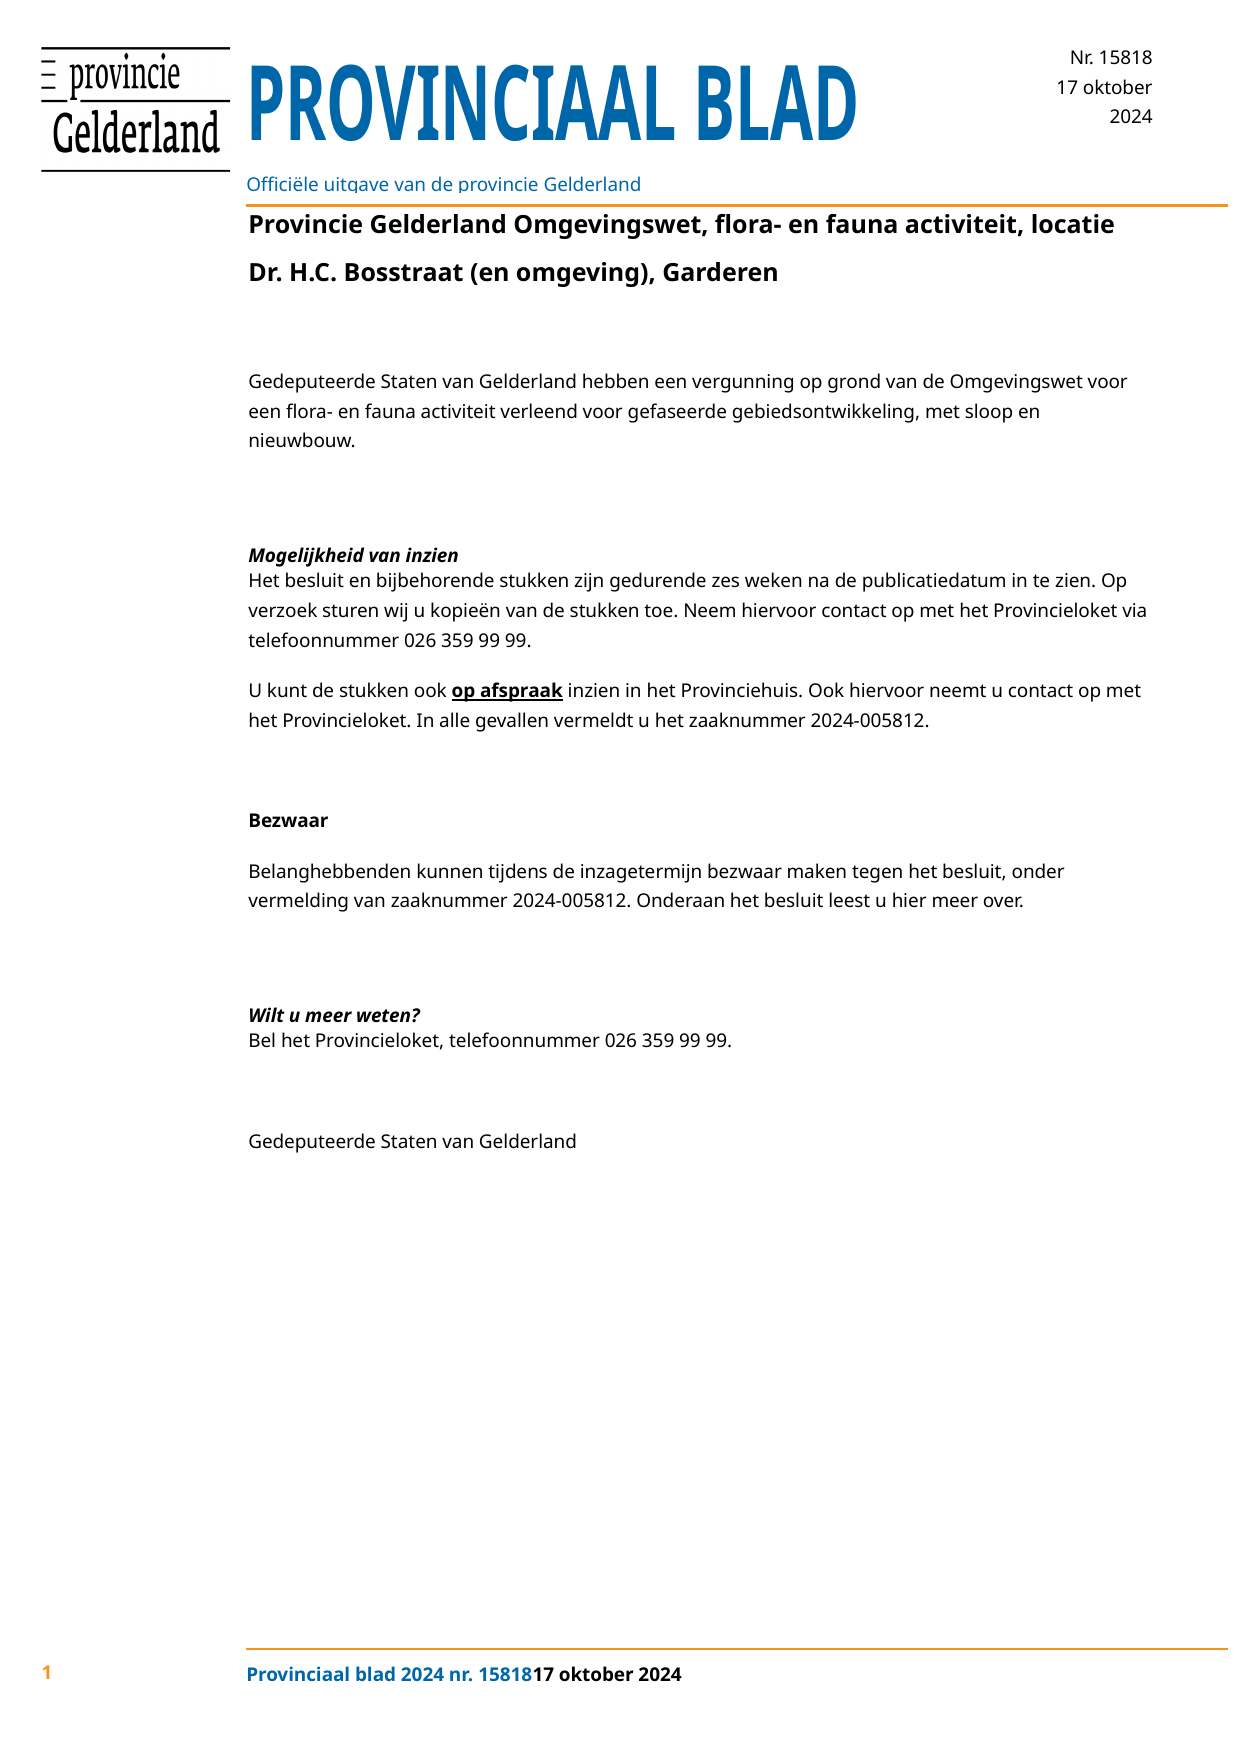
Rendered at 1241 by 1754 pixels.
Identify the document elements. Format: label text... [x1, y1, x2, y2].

text Bezwaar [248, 808, 1152, 833]
text Bel het Provincieloket, telefoonnummer 026 359 99 99. [248, 1028, 1152, 1053]
text Gedeputeerde Staten van Gelderland hebben een vergunning op grond van de Omgevingswet voor een flora- en fauna activiteit verleend voor gefaseerde gebiedsontwikkeling, met sloop en nieuwbouw. [248, 368, 1152, 453]
text Mogelijkheid van inzien [248, 542, 1152, 568]
text Provincie Gelderland Omgevingswet, flora- en fauna activiteit, locatie Dr. H.C. Bosstraat (en omgeving), Garderen [248, 207, 1152, 288]
text Het besluit en bijbehorende stukken zijn gedurende zes weken na de publicatiedatum in te zien. Op verzoek sturen wij u kopieën van de stukken toe. Neem hiervoor contact op met het Provincieloket via telefoonnummer 026 359 99 99. [248, 568, 1152, 652]
text Wilt u meer weten? [248, 1002, 1152, 1028]
text Belanghebbenden kunnen tijdens de inzagetermijn bezwaar maken tegen het besluit, onder vermelding van zaaknummer 2024-005812. Onderaan het besluit leest u hier meer over. [248, 858, 1152, 913]
picture [41, 47, 231, 172]
text U kunt de stukken ook op afspraak inzien in het Provinciehuis. Ook hiervoor neemt u contact op met het Provincieloket. In alle gevallen vermeldt u het zaaknummer 2024-005812. [248, 677, 1152, 732]
text Gedeputeerde Staten van Gelderland [248, 1128, 1152, 1154]
